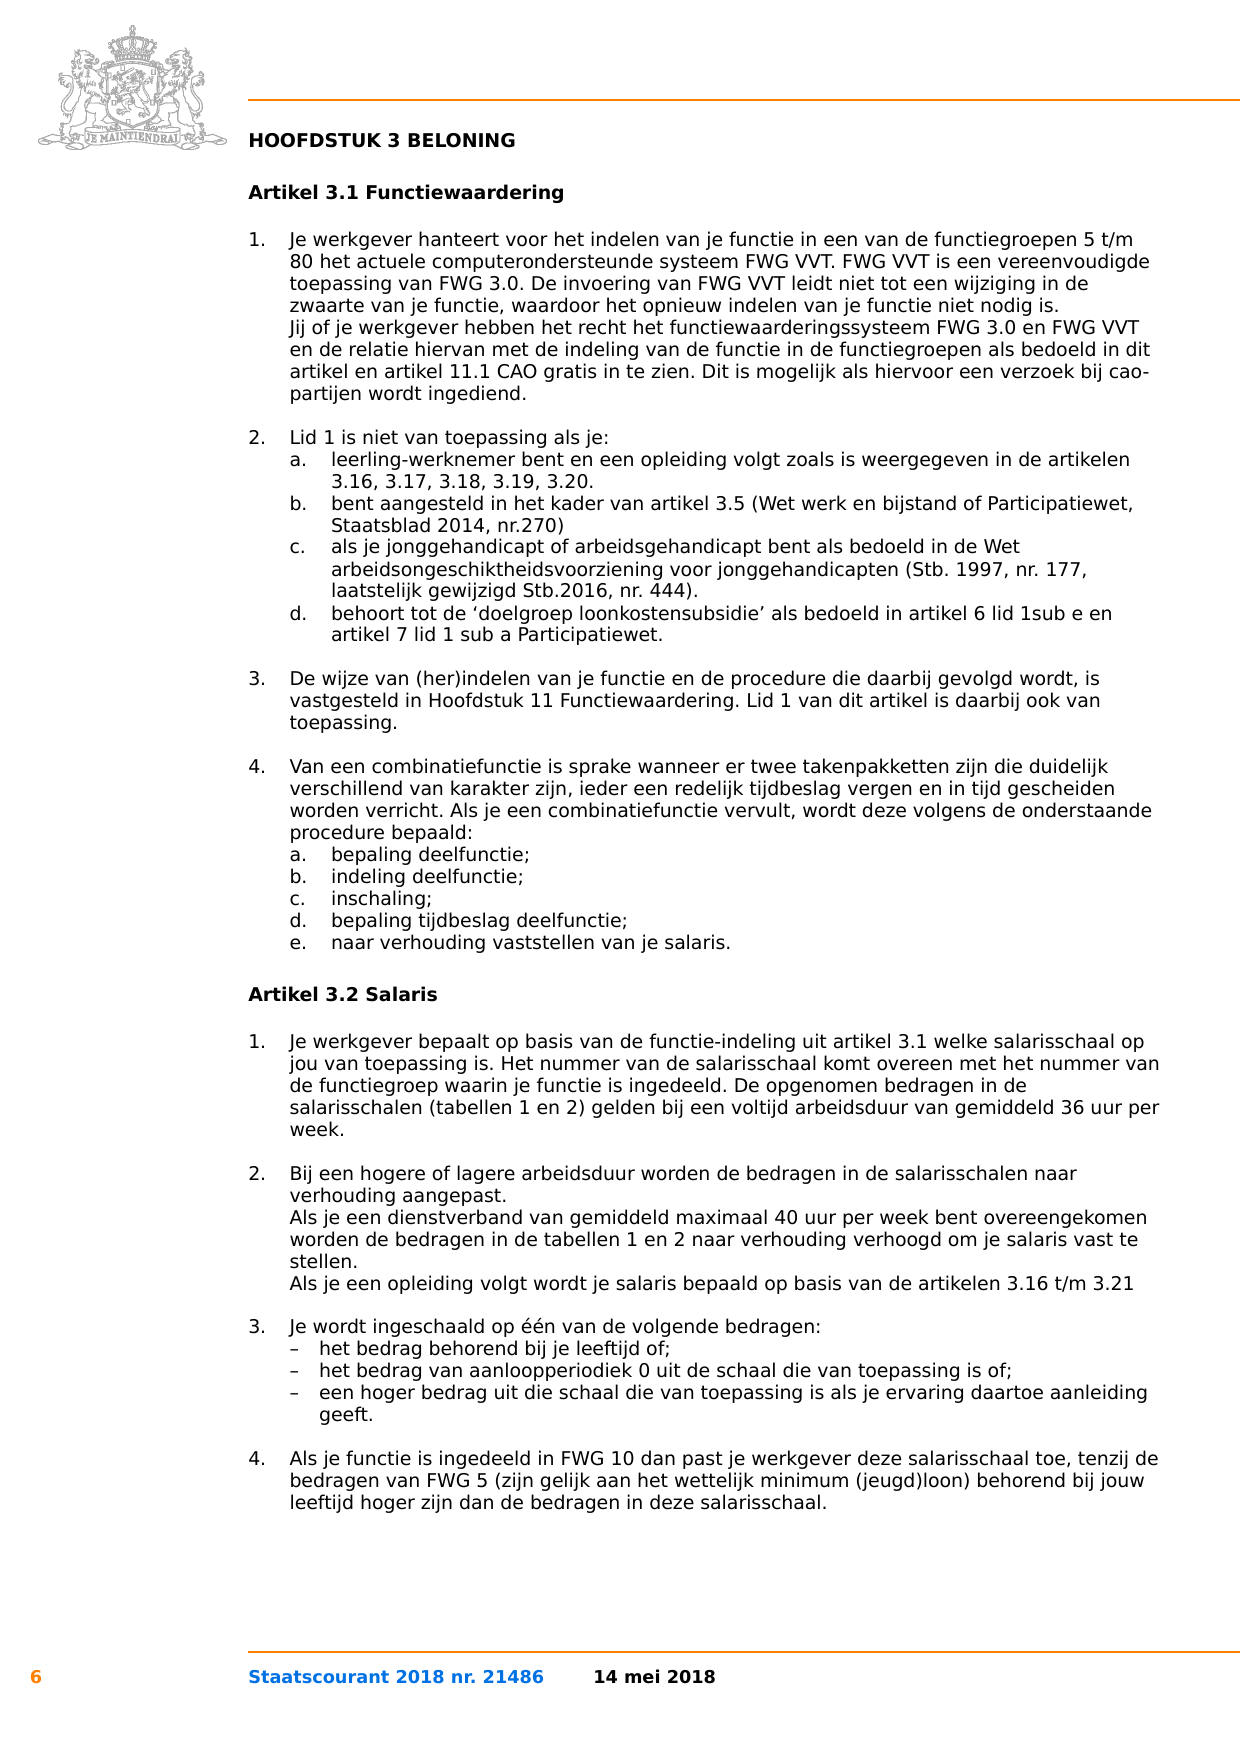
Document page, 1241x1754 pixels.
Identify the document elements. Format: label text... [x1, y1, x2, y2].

subtitle Artikel 3.1 Functiewaardering [248, 182, 1163, 204]
text e. naar verhouding vaststellen van je salaris. [289, 932, 1163, 954]
text 2. Lid 1 is niet van toepassing als je: [248, 427, 1163, 448]
text c. inschaling; [289, 888, 1163, 910]
text Jij of je werkgever hebben het recht het functiewaarderingssysteem FWG 3.0 en FWG VVT en de relatie hiervan met de indeling van de functie in de functiegroepen als bedoeld in dit artikel en artikel 11.1 CAO gratis in te zien. Dit is mogelijk als hiervoor een verzoek bij cao-partijen wordt ingediend. [289, 317, 1163, 405]
text 1. Je werkgever bepaalt op basis van de functie-indeling uit artikel 3.1 welke salarisschaal op jou van toepassing is. Het nummer van de salarisschaal komt overeen met het nummer van de functiegroep waarin je functie is ingedeeld. De opgenomen bedragen in de salarisschalen (tabellen 1 en 2) gelden bij een voltijd arbeidsduur van gemiddeld 36 uur per week. [248, 1031, 1163, 1141]
text 4. Van een combinatiefunctie is sprake wanneer er twee takenpakketten zijn die duidelijk verschillend van karakter zijn, ieder een redelijk tijdbeslag vergen en in tijd gescheiden worden verricht. Als je een combinatiefunctie vervult, wordt deze volgens de onderstaande procedure bepaald: [248, 756, 1163, 844]
text 3. Je wordt ingeschaald op één van de volgende bedragen: [248, 1316, 1163, 1338]
text d. behoort tot de ‘doelgroep loonkostensubsidie’ als bedoeld in artikel 6 lid 1sub e en artikel 7 lid 1 sub a Participatiewet. [289, 602, 1163, 646]
text – het bedrag van aanloopperiodiek 0 uit de schaal die van toepassing is of; [289, 1360, 1163, 1382]
text 1. Je werkgever hanteert voor het indelen van je functie in een van de functiegroepen 5 t/m 80 het actuele computerondersteunde systeem FWG VVT. FWG VVT is een vereenvoudigde toepassing van FWG 3.0. De invoering van FWG VVT leidt niet tot een wijziging in de zwaarte van je functie, waardoor het opnieuw indelen van je functie niet nodig is. [248, 229, 1163, 317]
text Als je een dienstverband van gemiddeld maximaal 40 uur per week bent overeengekomen worden de bedragen in de tabellen 1 en 2 naar verhouding verhoogd om je salaris vast te stellen. [289, 1207, 1163, 1272]
text 4. Als je functie is ingedeeld in FWG 10 dan past je werkgever deze salarisschaal toe, tenzij de bedragen van FWG 5 (zijn gelijk aan het wettelijk minimum (jeugd)loon) behorend bij jouw leeftijd hoger zijn dan de bedragen in deze salarisschaal. [248, 1448, 1163, 1514]
text a. bepaling deelfunctie; [289, 844, 1163, 866]
text b. bent aangesteld in het kader van artikel 3.5 (Wet werk en bijstand of Participatiewet, Staatsblad 2014, nr.270) [289, 492, 1163, 536]
text – het bedrag behorend bij je leeftijd of; [289, 1338, 1163, 1360]
text c. als je jonggehandicapt of arbeidsgehandicapt bent als bedoeld in de Wet arbeidsongeschiktheidsvoorziening voor jonggehandicapten (Stb. 1997, nr. 177, laatstelijk gewijzigd Stb.2016, nr. 444). [289, 536, 1163, 602]
picture [38, 25, 227, 150]
text 3. De wijze van (her)indelen van je functie en de procedure die daarbij gevolgd wordt, is vastgesteld in Hoofdstuk 11 Functiewaardering. Lid 1 van dit artikel is daarbij ook van toepassing. [248, 668, 1163, 734]
text d. bepaling tijdbeslag deelfunctie; [289, 910, 1163, 932]
text Als je een opleiding volgt wordt je salaris bepaald op basis van de artikelen 3.16 t/m 3.21 [289, 1272, 1163, 1294]
subtitle HOOFDSTUK 3 BELONING [248, 130, 1163, 152]
subtitle Artikel 3.2 Salaris [248, 984, 1163, 1006]
text 2. Bij een hogere of lagere arbeidsduur worden de bedragen in de salarisschalen naar verhouding aangepast. [248, 1163, 1163, 1207]
text a. leerling-werknemer bent en een opleiding volgt zoals is weergegeven in de artikelen 3.16, 3.17, 3.18, 3.19, 3.20. [289, 448, 1163, 492]
text – een hoger bedrag uit die schaal die van toepassing is als je ervaring daartoe aanleiding geeft. [289, 1382, 1163, 1426]
text b. indeling deelfunctie; [289, 866, 1163, 888]
